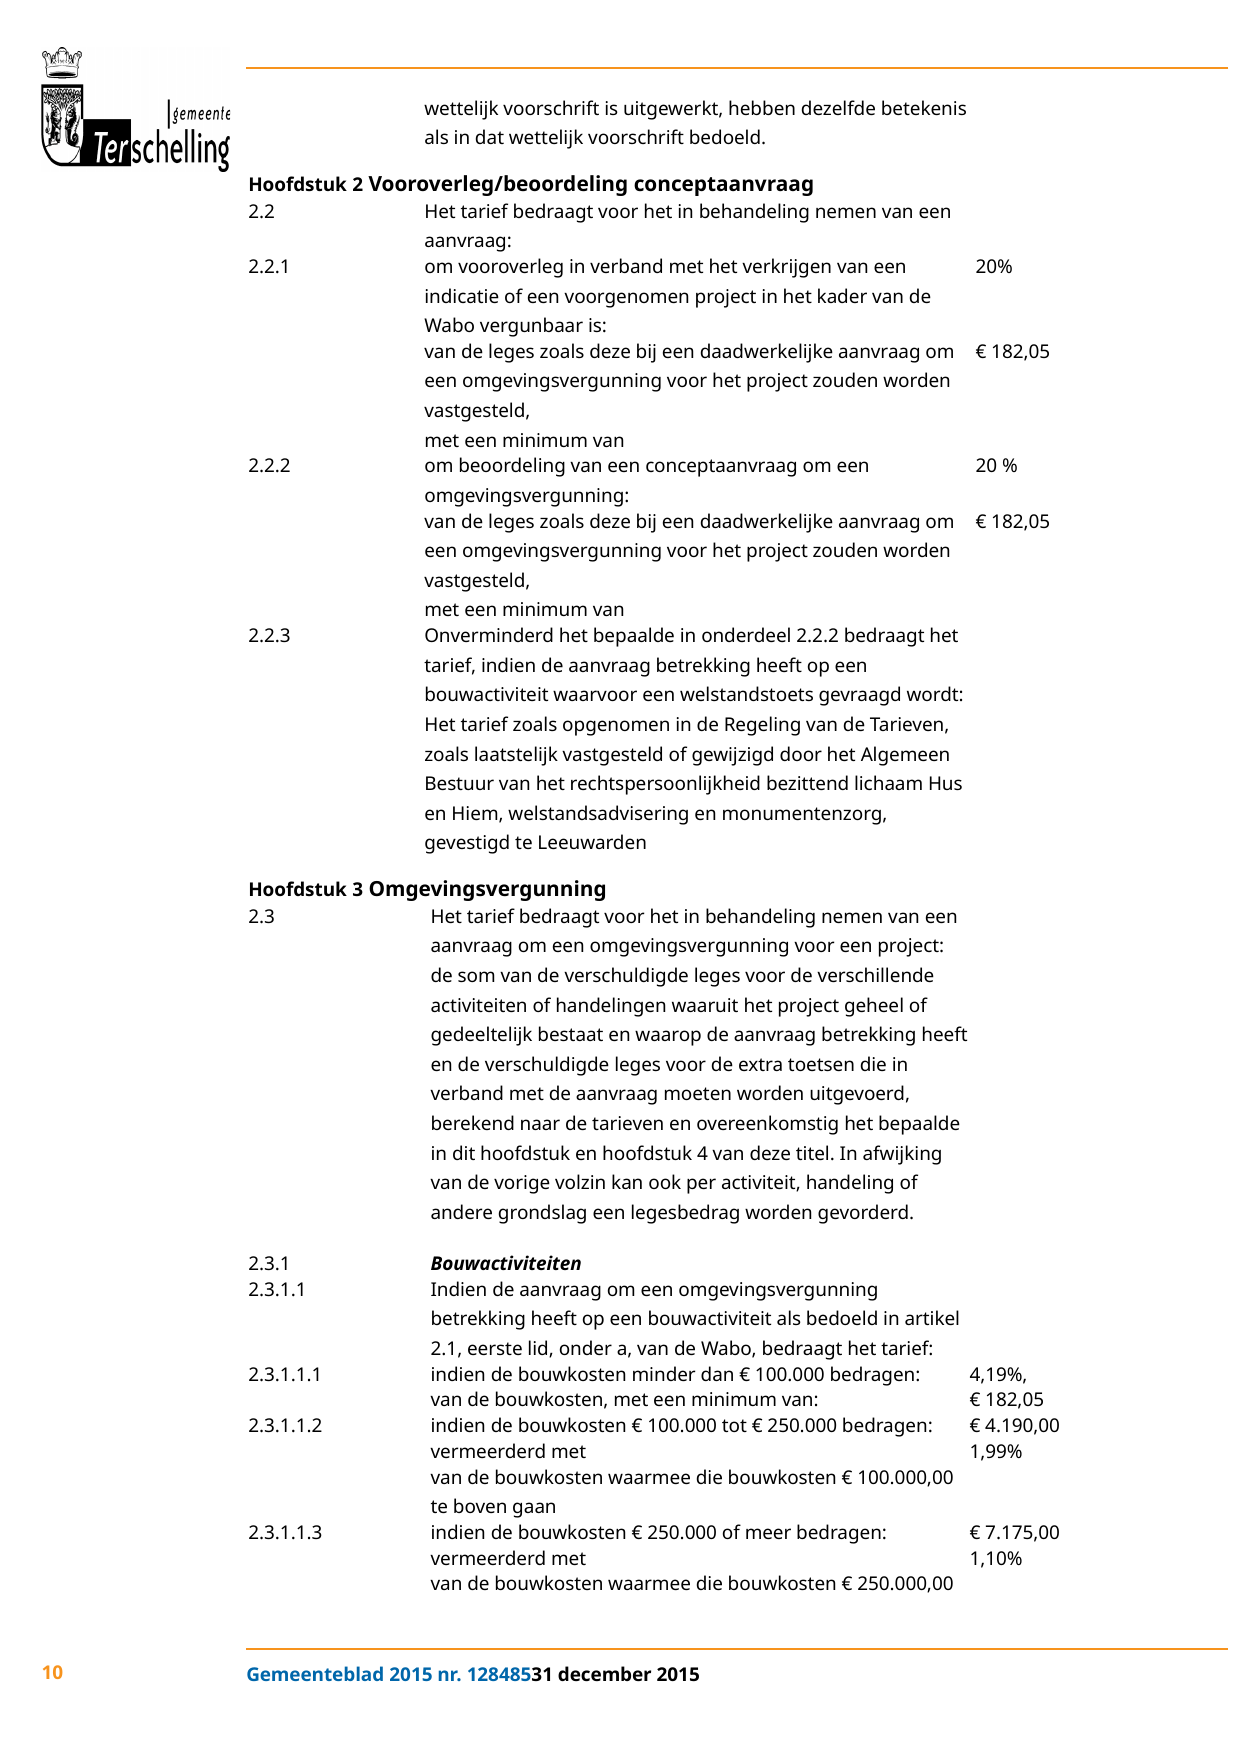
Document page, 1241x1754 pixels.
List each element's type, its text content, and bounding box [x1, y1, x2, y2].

table_cell [248, 1545, 430, 1571]
table_cell [975, 95, 1152, 150]
text Hoofdstuk 3 Omgevingsvergunning [248, 874, 1152, 903]
table_cell 2.2.2 [248, 453, 424, 508]
table_cell [430, 1225, 969, 1250]
table_cell Bouwactiviteiten [430, 1250, 969, 1276]
table_cell van de leges zoals deze bij een daadwerkelijke aanvraag om een omgevingsvergunning voor het project zouden worden vastgesteld, met een minimum van [424, 338, 975, 453]
picture [41, 47, 231, 172]
table_cell 2.2.3 [248, 623, 424, 855]
table_cell 20% [975, 253, 1152, 338]
table_cell € 182,05 [975, 338, 1152, 453]
table_header 2.2 [248, 198, 424, 253]
table_cell [248, 1225, 430, 1250]
table_cell van de leges zoals deze bij een daadwerkelijke aanvraag om een omgevingsvergunning voor het project zouden worden vastgesteld, met een minimum van [424, 508, 975, 622]
table_cell [248, 95, 424, 150]
table_cell € 182,05 [975, 508, 1152, 622]
table_cell vermeerderd met [430, 1545, 969, 1571]
table_cell 2.3.1 [248, 1250, 430, 1276]
table_cell 4,19%, [969, 1361, 1152, 1387]
table_cell € 4.190,00 [969, 1413, 1152, 1438]
table_cell € 7.175,00 [969, 1519, 1152, 1545]
table_cell [969, 1571, 1152, 1596]
table_header Het tarief bedraagt voor het in behandeling nemen van een aanvraag om een omgevingsvergunning voor een project: de som van de verschuldigde leges voor de verschillende activiteiten of handelingen waaruit het project geheel of gedeeltelijk bestaat en waarop de aanvraag betrekking heeft en de verschuldigde leges voor de extra toetsen die in verband met de aanvraag moeten worden uitgevoerd, berekend naar de tarieven en overeenkomstig het bepaalde in dit hoofdstuk en hoofdstuk 4 van deze titel. In afwijking van de vorige volzin kan ook per activiteit, handeling of andere grondslag een legesbedrag worden gevorderd. [430, 903, 969, 1224]
table_cell indien de bouwkosten minder dan € 100.000 bedragen: [430, 1361, 969, 1387]
table_cell [248, 1571, 430, 1596]
table_cell wettelijk voorschrift is uitgewerkt, hebben dezelfde betekenis als in dat wettelijk voorschrift bedoeld. [424, 95, 975, 150]
table_cell 1,10% [969, 1545, 1152, 1571]
table_cell [969, 1464, 1152, 1519]
table_cell [248, 1387, 430, 1412]
table_cell indien de bouwkosten € 100.000 tot € 250.000 bedragen: [430, 1413, 969, 1438]
table_cell 1,99% [969, 1438, 1152, 1464]
table_cell 2.2.1 [248, 253, 424, 338]
table_cell € 182,05 [969, 1387, 1152, 1412]
table_header Het tarief bedraagt voor het in behandeling nemen van een aanvraag: [424, 198, 975, 253]
table_cell van de bouwkosten waarmee die bouwkosten € 100.000,00 te boven gaan [430, 1464, 969, 1519]
table_cell indien de bouwkosten € 250.000 of meer bedragen: [430, 1519, 969, 1545]
table_cell [969, 1250, 1152, 1276]
text Hoofdstuk 2 Vooroverleg/beoordeling conceptaanvraag [248, 169, 1152, 198]
table_cell 20 % [975, 453, 1152, 508]
table_cell vermeerderd met [430, 1438, 969, 1464]
table_cell [248, 1438, 430, 1464]
table_cell van de bouwkosten, met een minimum van: [430, 1387, 969, 1412]
table_header 2.3 [248, 903, 430, 1224]
table_cell [969, 1225, 1152, 1250]
table_cell Onverminderd het bepaalde in onderdeel 2.2.2 bedraagt het tarief, indien de aanvraag betrekking heeft op een bouwactiviteit waarvoor een welstandstoets gevraagd wordt: Het tarief zoals opgenomen in de Regeling van de Tarieven, zoals laatstelijk vastgesteld of gewijzigd door het Algemeen Bestuur van het rechtspersoonlijkheid bezittend lichaam Hus en Hiem, welstandsadvisering en monumentenzorg, gevestigd te Leeuwarden [424, 623, 975, 855]
table_cell 2.3.1.1.2 [248, 1413, 430, 1438]
table_cell [248, 508, 424, 622]
table_cell 2.3.1.1 [248, 1276, 430, 1361]
table_cell [969, 1276, 1152, 1361]
table_cell van de bouwkosten waarmee die bouwkosten € 250.000,00 [430, 1571, 969, 1596]
table_header [969, 903, 1152, 1224]
table_cell Indien de aanvraag om een omgevingsvergunning betrekking heeft op een bouwactiviteit als bedoeld in artikel 2.1, eerste lid, onder a, van de Wabo, bedraagt het tarief: [430, 1276, 969, 1361]
table_header [975, 198, 1152, 253]
table_cell [248, 338, 424, 453]
table_cell om vooroverleg in verband met het verkrijgen van een indicatie of een voorgenomen project in het kader van de Wabo vergunbaar is: [424, 253, 975, 338]
table_cell [975, 623, 1152, 855]
table_cell 2.3.1.1.3 [248, 1519, 430, 1545]
table_cell 2.3.1.1.1 [248, 1361, 430, 1387]
table_cell [248, 1464, 430, 1519]
table_cell om beoordeling van een conceptaanvraag om een omgevingsvergunning: [424, 453, 975, 508]
